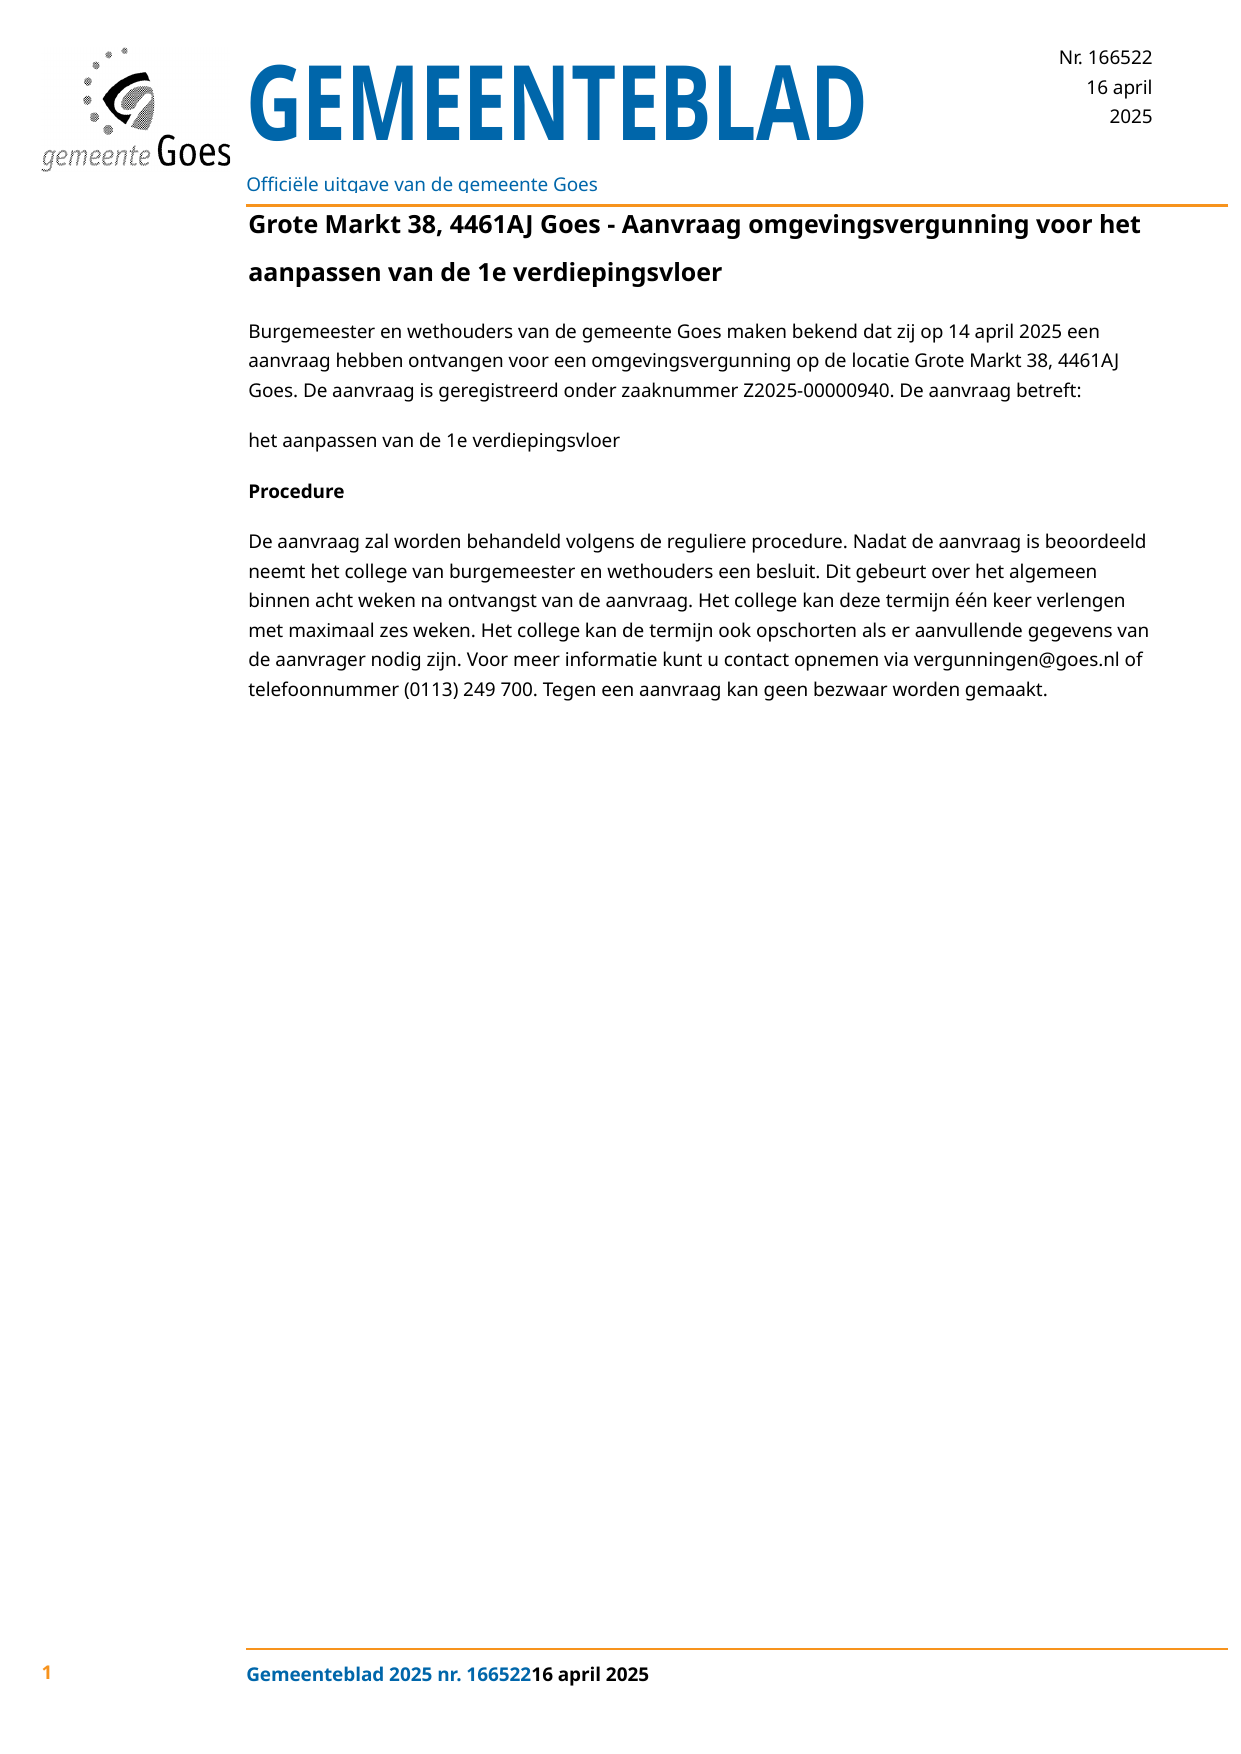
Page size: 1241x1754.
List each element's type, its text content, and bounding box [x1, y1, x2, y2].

text De aanvraag zal worden behandeld volgens de reguliere procedure. Nadat de aanvraag is beoordeeld neemt het college van burgemeester en wethouders een besluit. Dit gebeurt over het algemeen binnen acht weken na ontvangst van de aanvraag. Het college kan deze termijn één keer verlengen met maximaal zes weken. Het college kan de termijn ook opschorten als er aanvullende gegevens van de aanvrager nodig zijn. Voor meer informatie kunt u contact opnemen via vergunningen@goes.nl of telefoonnummer (0113) 249 700. Tegen een aanvraag kan geen bezwaar worden gemaakt. [248, 528, 1152, 702]
text Procedure [248, 478, 1152, 504]
text het aanpassen van de 1e verdiepingsvloer [248, 427, 1152, 453]
picture [41, 47, 231, 172]
text Grote Markt 38, 4461AJ Goes - Aanvraag omgevingsvergunning voor het aanpassen van de 1e verdiepingsvloer [248, 207, 1152, 288]
text Burgemeester en wethouders van de gemeente Goes maken bekend dat zij op 14 april 2025 een aanvraag hebben ontvangen voor een omgevingsvergunning op de locatie Grote Markt 38, 4461AJ Goes. De aanvraag is geregistreerd onder zaaknummer Z2025-00000940. De aanvraag betreft: [248, 318, 1152, 403]
